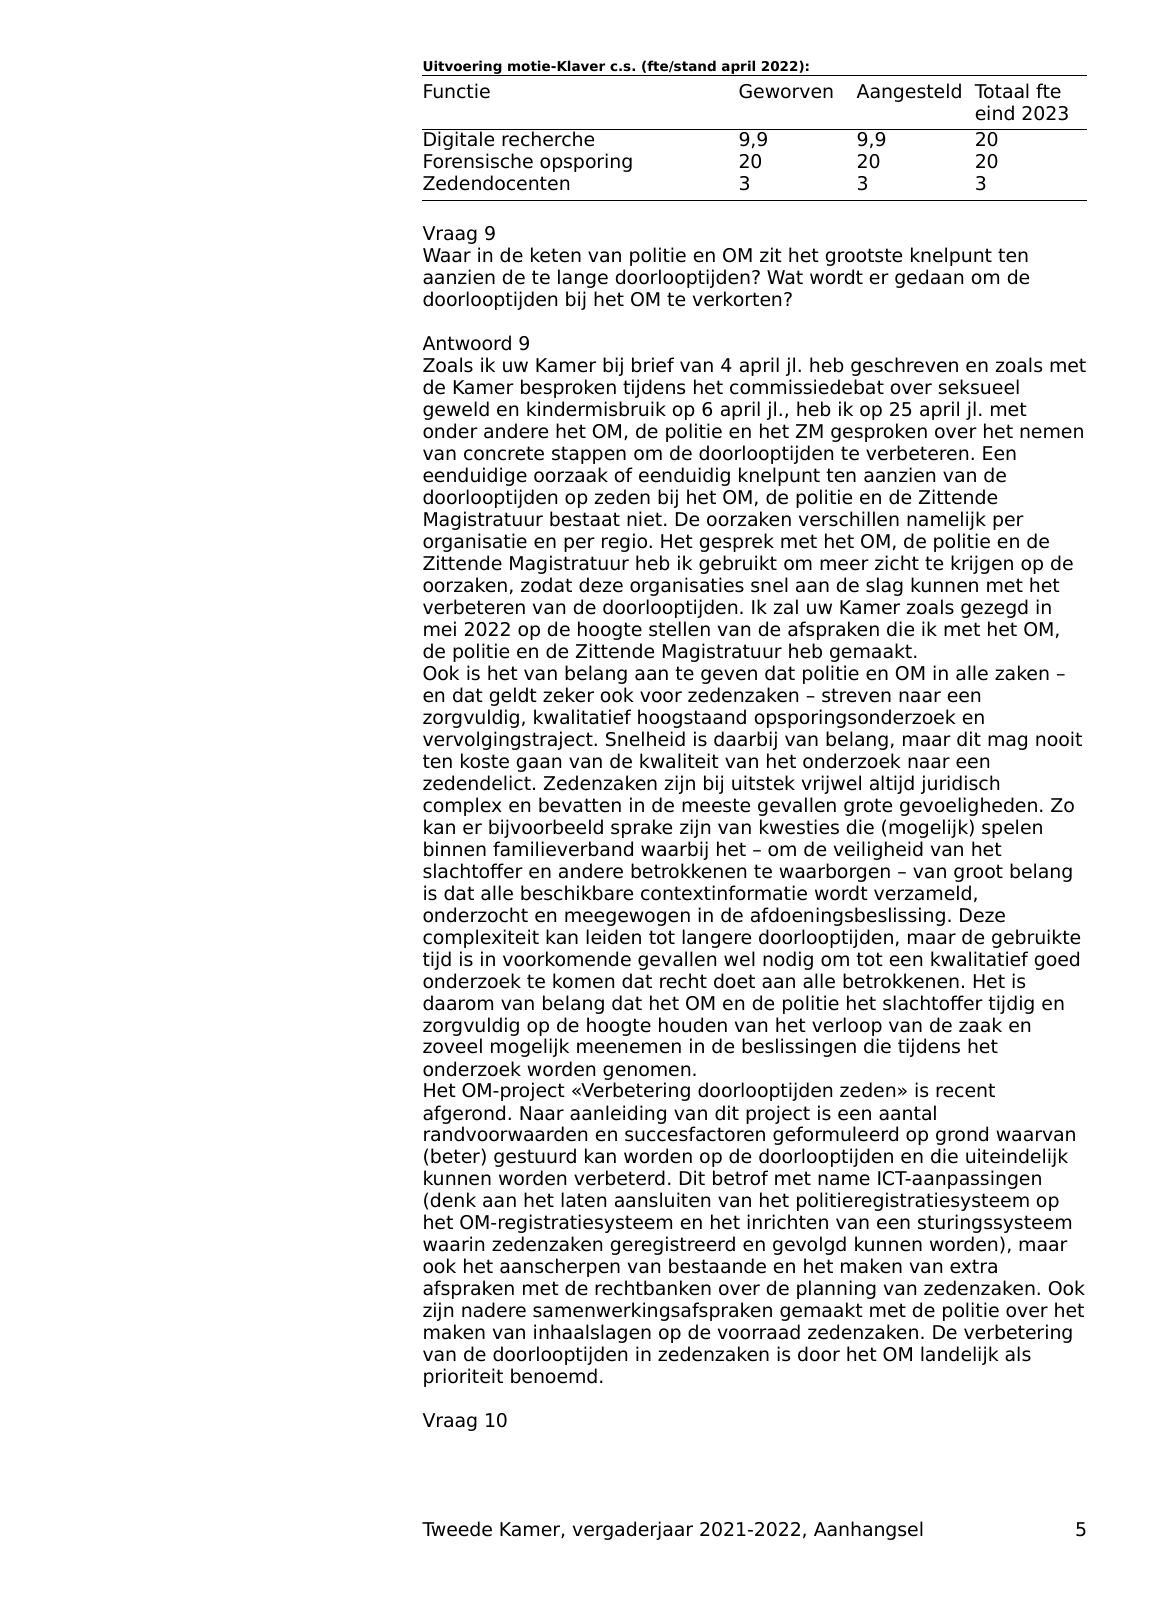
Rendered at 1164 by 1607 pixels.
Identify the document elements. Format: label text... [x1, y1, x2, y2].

table_cell 9,9 [850, 130, 968, 151]
table_cell 3 [969, 173, 1087, 200]
table_header Uitvoering motie-Klaver c.s. (fte/stand april 2022): [422, 59, 1087, 75]
text Waar in de keten van politie en OM zit het grootste knelpunt ten aanzien de te lange doorlooptijden? Wat wordt er gedaan om de doorlooptijden bij het OM te verkorten? [422, 245, 1087, 311]
text Ook is het van belang aan te geven dat politie en OM in alle zaken – en dat geldt zeker ook voor zedenzaken – streven naar een zorgvuldig, kwalitatief hoogstaand opsporingsonderzoek en vervolgingstraject. Snelheid is daarbij van belang, maar dit mag nooit ten koste gaan van de kwaliteit van het onderzoek naar een zedendelict. Zedenzaken zijn bij uitstek vrijwel altijd juridisch complex en bevatten in de meeste gevallen grote gevoeligheden. Zo kan er bijvoorbeeld sprake zijn van kwesties die (mogelijk) spelen binnen familieverband waarbij het – om de veiligheid van het slachtoffer en andere betrokkenen te waarborgen – van groot belang is dat alle beschikbare contextinformatie wordt verzameld, onderzocht en meegewogen in de afdoeningsbeslissing. Deze complexiteit kan leiden tot langere doorlooptijden, maar de gebruikte tijd is in voorkomende gevallen wel nodig om tot een kwalitatief goed onderzoek te komen dat recht doet aan alle betrokkenen. Het is daarom van belang dat het OM en de politie het slachtoffer tijdig en zorgvuldig op de hoogte houden van het verloop van de zaak en zoveel mogelijk meenemen in de beslissingen die tijdens het onderzoek worden genomen. [422, 663, 1087, 1080]
table_cell 3 [850, 173, 968, 200]
table_cell Geworven [732, 76, 850, 129]
table_cell Aangesteld [850, 76, 968, 129]
table_cell 9,9 [732, 130, 850, 151]
table_cell Forensische opsporing [422, 151, 732, 173]
text Vraag 10 [422, 1410, 1087, 1432]
table_cell Digitale recherche [422, 130, 732, 151]
table_cell 20 [732, 151, 850, 173]
table_cell 20 [969, 151, 1087, 173]
table_cell 20 [969, 130, 1087, 151]
table_cell Zedendocenten [422, 173, 732, 200]
table_cell 20 [850, 151, 968, 173]
text Zoals ik uw Kamer bij brief van 4 april jl. heb geschreven en zoals met de Kamer besproken tijdens het commissiedebat over seksueel geweld en kindermisbruik op 6 april jl., heb ik op 25 april jl. met onder andere het OM, de politie en het ZM gesproken over het nemen van concrete stappen om de doorlooptijden te verbeteren. Een eenduidige oorzaak of eenduidig knelpunt ten aanzien van de doorlooptijden op zeden bij het OM, de politie en de Zittende Magistratuur bestaat niet. De oorzaken verschillen namelijk per organisatie en per regio. Het gesprek met het OM, de politie en de Zittende Magistratuur heb ik gebruikt om meer zicht te krijgen op de oorzaken, zodat deze organisaties snel aan de slag kunnen met het verbeteren van de doorlooptijden. Ik zal uw Kamer zoals gezegd in mei 2022 op de hoogte stellen van de afspraken die ik met het OM, de politie en de Zittende Magistratuur heb gemaakt. [422, 355, 1087, 663]
table_cell 3 [732, 173, 850, 200]
text Het OM-project «Verbetering doorlooptijden zeden» is recent afgerond. Naar aanleiding van dit project is een aantal randvoorwaarden en succesfactoren geformuleerd op grond waarvan (beter) gestuurd kan worden op de doorlooptijden en die uiteindelijk kunnen worden verbeterd. Dit betrof met name ICT-aanpassingen (denk aan het laten aansluiten van het politieregistratiesysteem op het OM-registratiesysteem en het inrichten van een sturingssysteem waarin zedenzaken geregistreerd en gevolgd kunnen worden), maar ook het aanscherpen van bestaande en het maken van extra afspraken met de rechtbanken over de planning van zedenzaken. Ook zijn nadere samenwerkingsafspraken gemaakt met de politie over het maken van inhaalslagen op de voorraad zedenzaken. De verbetering van de doorlooptijden in zedenzaken is door het OM landelijk als prioriteit benoemd. [422, 1080, 1087, 1388]
table_cell Totaal fte eind 2023 [969, 76, 1087, 129]
table_cell Functie [422, 76, 732, 129]
text Antwoord 9 [422, 333, 1087, 355]
text Vraag 9 [422, 223, 1087, 245]
